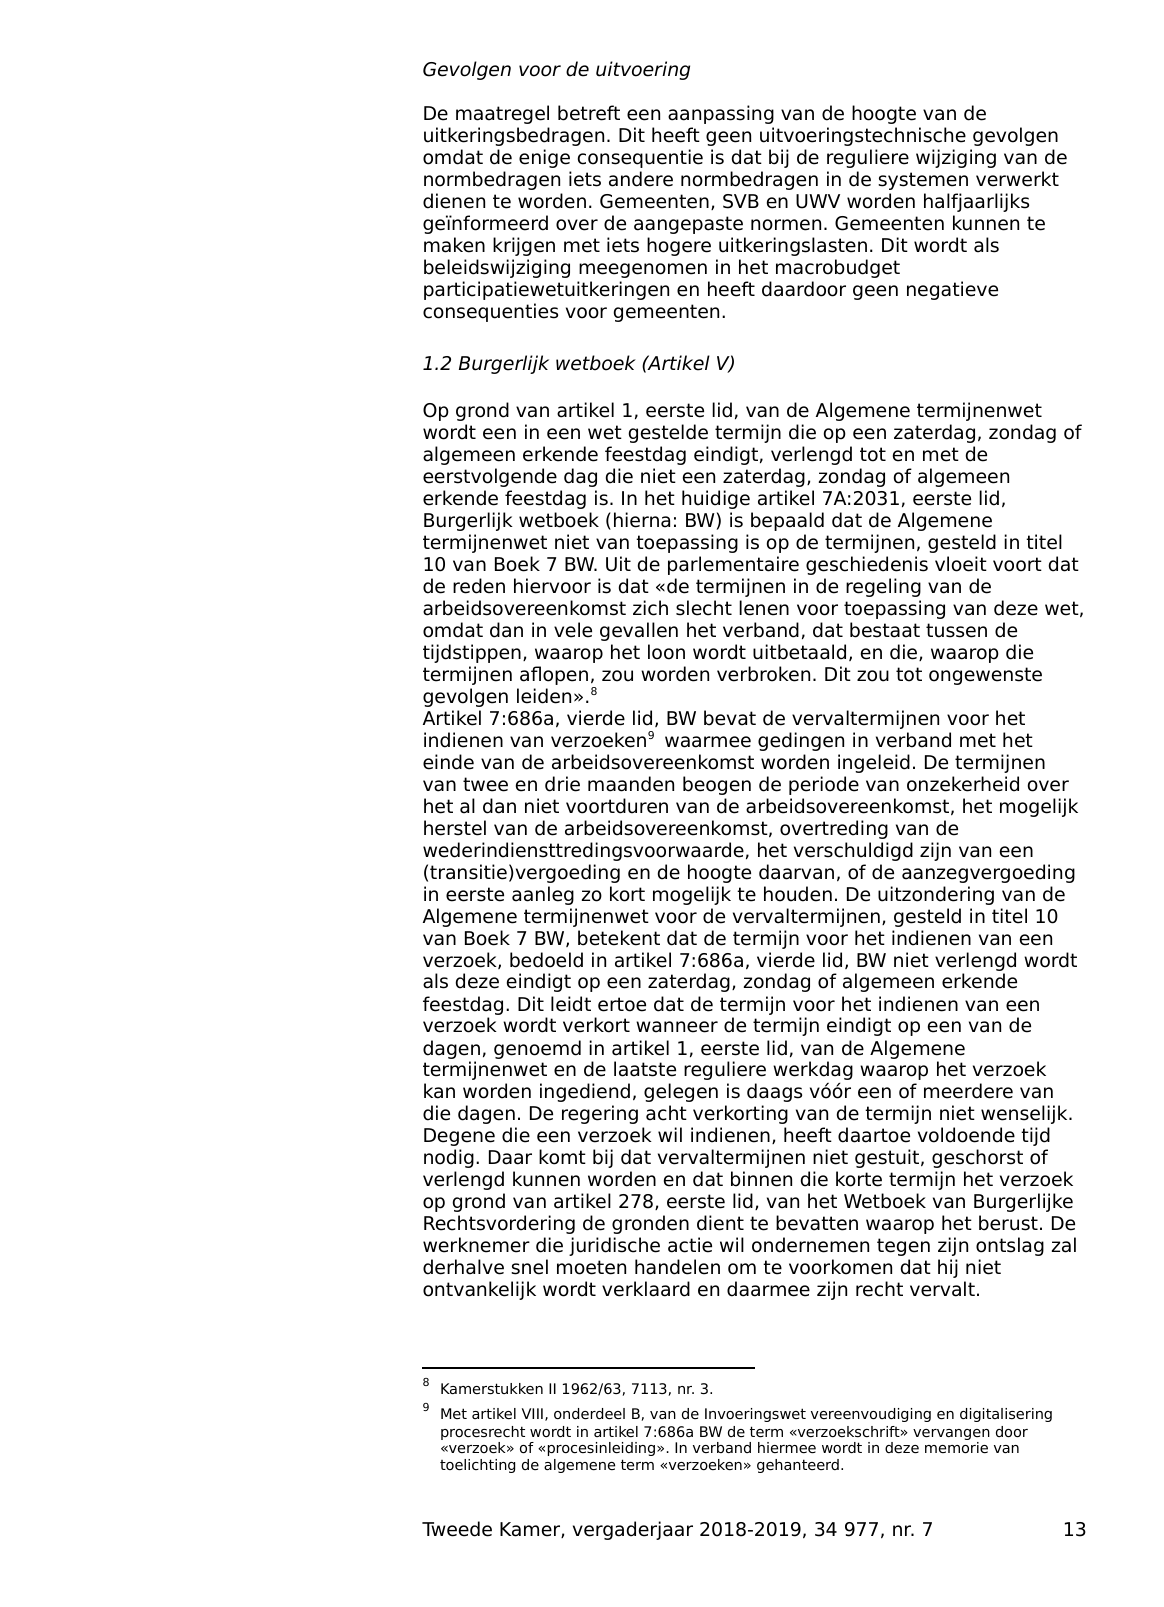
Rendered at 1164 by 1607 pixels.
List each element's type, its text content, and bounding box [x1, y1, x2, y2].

text Kamerstukken II 1962/63, 7113, nr. 3. [422, 1377, 1087, 1399]
text Op grond van artikel 1, eerste lid, van de Algemene termijnenwet wordt een in een wet gestelde termijn die op een zaterdag, zondag of algemeen erkende feestdag eindigt, verlengd tot en met de eerstvolgende dag die niet een zaterdag, zondag of algemeen erkende feestdag is. In het huidige artikel 7A:2031, eerste lid, Burgerlijk wetboek (hierna: BW) is bepaald dat de Algemene termijnenwet niet van toepassing is op de termijnen, gesteld in titel 10 van Boek 7 BW. Uit de parlementaire geschiedenis vloeit voort dat de reden hiervoor is dat «de termijnen in de regeling van de arbeidsovereenkomst zich slecht lenen voor toepassing van deze wet, omdat dan in vele gevallen het verband, dat bestaat tussen de tijdstippen, waarop het loon wordt uitbetaald, en die, waarop die termijnen aflopen, zou worden verbroken. Dit zou tot ongewenste gevolgen leiden». [422, 400, 1087, 708]
subtitle 1.2 Burgerlijk wetboek (Artikel V) [422, 353, 1087, 375]
text Met artikel VIII, onderdeel B, van de Invoeringswet vereenvoudiging en digitalisering procesrecht wordt in artikel 7:686a BW de term «verzoekschrift» vervangen door «verzoek» of «procesinleiding». In verband hiermee wordt in deze memorie van toelichting de algemene term «verzoeken» gehanteerd. [422, 1402, 1087, 1474]
text Artikel 7:686a, vierde lid, BW bevat de vervaltermijnen voor het indienen van verzoeken waarmee gedingen in verband met het einde van de arbeidsovereenkomst worden ingeleid. De termijnen van twee en drie maanden beogen de periode van onzekerheid over het al dan niet voortduren van de arbeidsovereenkomst, het mogelijk herstel van de arbeidsovereenkomst, overtreding van de wederindiensttredingsvoorwaarde, het verschuldigd zijn van een (transitie)vergoeding en de hoogte daarvan, of de aanzegvergoeding in eerste aanleg zo kort mogelijk te houden. De uitzondering van de Algemene termijnenwet voor de vervaltermijnen, gesteld in titel 10 van Boek 7 BW, betekent dat de termijn voor het indienen van een verzoek, bedoeld in artikel 7:686a, vierde lid, BW niet verlengd wordt als deze eindigt op een zaterdag, zondag of algemeen erkende feestdag. Dit leidt ertoe dat de termijn voor het indienen van een verzoek wordt verkort wanneer de termijn eindigt op een van de dagen, genoemd in artikel 1, eerste lid, van de Algemene termijnenwet en de laatste reguliere werkdag waarop het verzoek kan worden ingediend, gelegen is daags vóór een of meerdere van die dagen. De regering acht verkorting van de termijn niet wenselijk. Degene die een verzoek wil indienen, heeft daartoe voldoende tijd nodig. Daar komt bij dat vervaltermijnen niet gestuit, geschorst of verlengd kunnen worden en dat binnen die korte termijn het verzoek op grond van artikel 278, eerste lid, van het Wetboek van Burgerlijke Rechtsvordering de gronden dient te bevatten waarop het berust. De werknemer die juridische actie wil ondernemen tegen zijn ontslag zal derhalve snel moeten handelen om te voorkomen dat hij niet ontvankelijk wordt verklaard en daarmee zijn recht vervalt. [422, 708, 1087, 1301]
subtitle Gevolgen voor de uitvoering [422, 59, 1087, 81]
text De maatregel betreft een aanpassing van de hoogte van de uitkeringsbedragen. Dit heeft geen uitvoeringstechnische gevolgen omdat de enige consequentie is dat bij de reguliere wijziging van de normbedragen iets andere normbedragen in de systemen verwerkt dienen te worden. Gemeenten, SVB en UWV worden halfjaarlijks geïnformeerd over de aangepaste normen. Gemeenten kunnen te maken krijgen met iets hogere uitkeringslasten. Dit wordt als beleidswijziging meegenomen in het macrobudget participatiewetuitkeringen en heeft daardoor geen negatieve consequenties voor gemeenten. [422, 103, 1087, 323]
